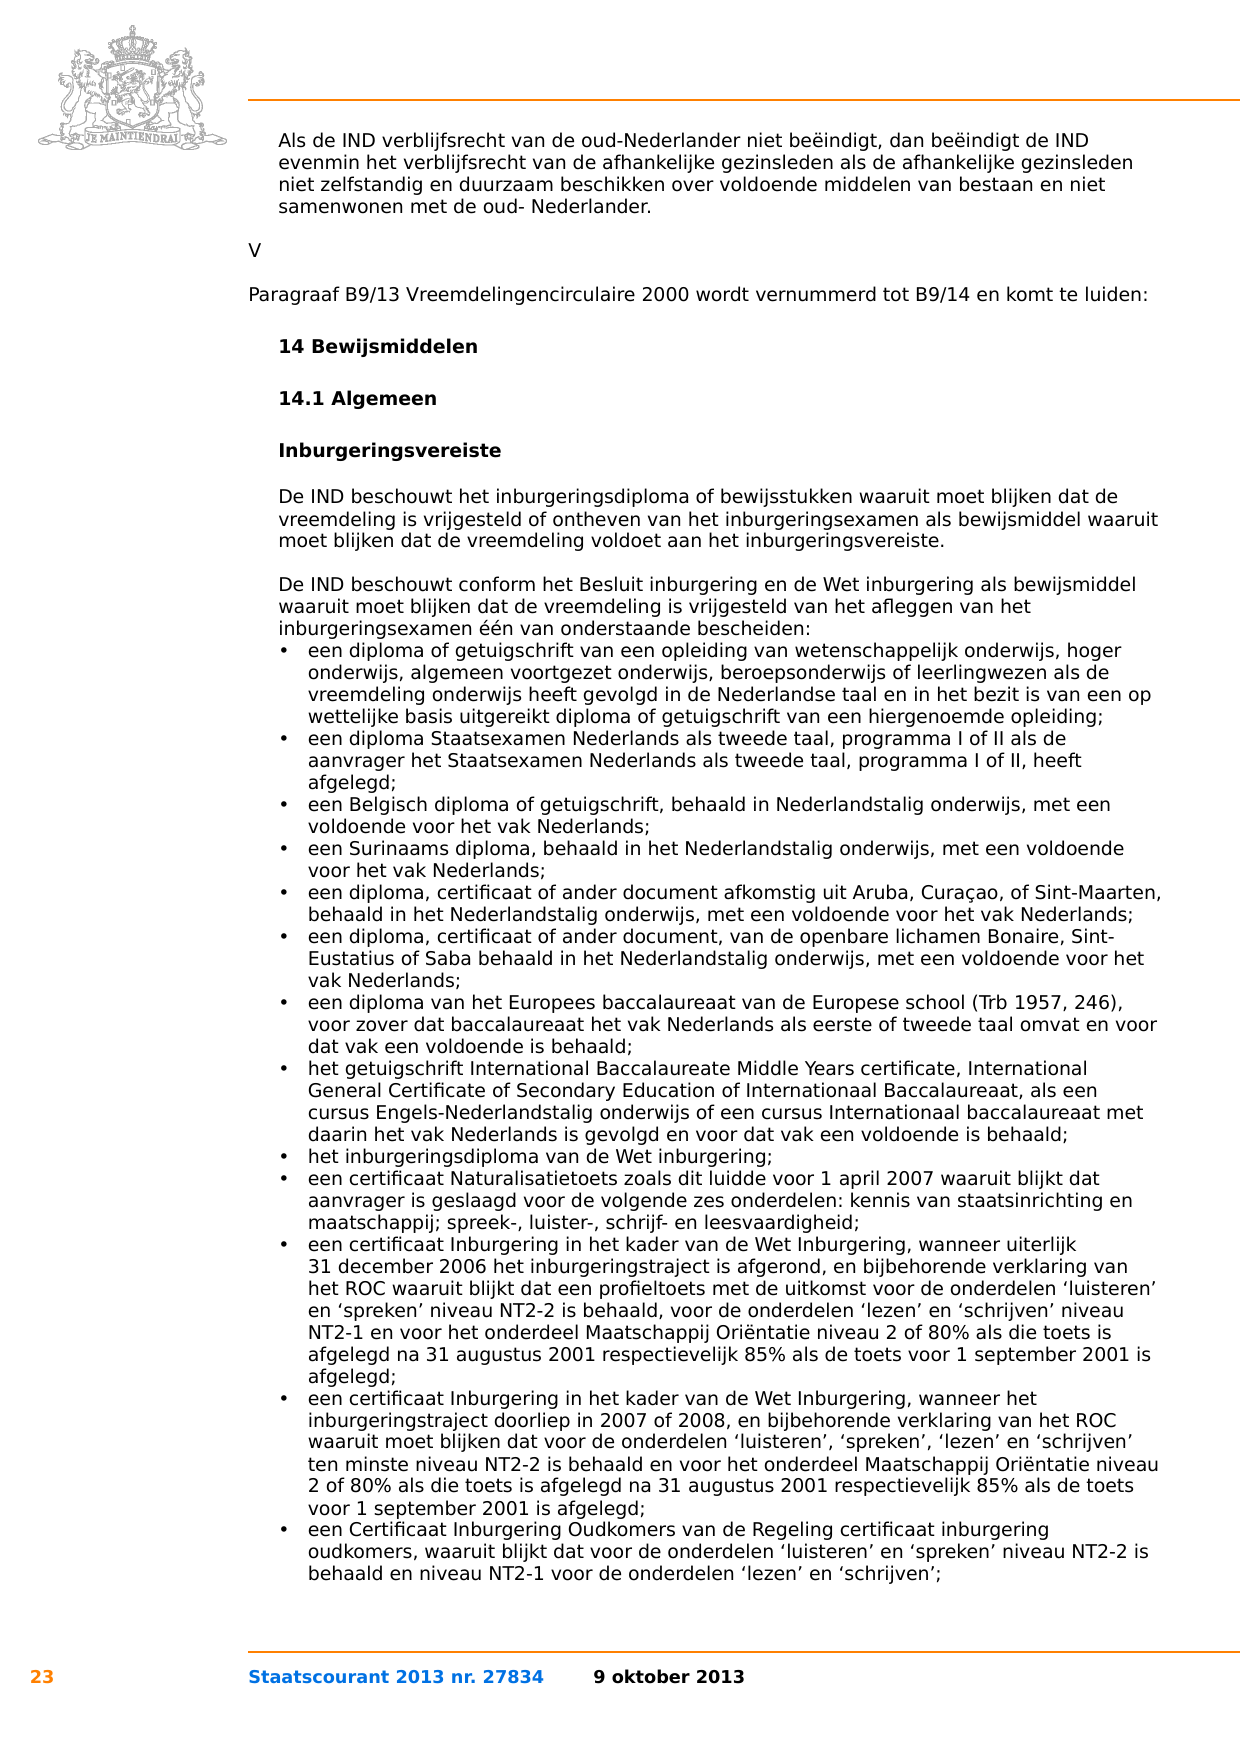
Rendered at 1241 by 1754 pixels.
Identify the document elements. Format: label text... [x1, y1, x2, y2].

text V [248, 240, 1163, 262]
picture [38, 25, 227, 150]
text Paragraaf B9/13 Vreemdelingencirculaire 2000 wordt vernummerd tot B9/14 en komt te luiden: [248, 283, 1163, 306]
text • het getuigschrift International Baccalaureate Middle Years certificate, International General Certificate of Secondary Education of Internationaal Baccalaureaat, als een cursus Engels-Nederlandstalig onderwijs of een cursus Internationaal baccalaureaat met daarin het vak Nederlands is gevolgd en voor dat vak een voldoende is behaald; [278, 1058, 1163, 1146]
text De IND beschouwt het inburgeringsdiploma of bewijsstukken waaruit moet blijken dat de vreemdeling is vrijgesteld of ontheven van het inburgeringsexamen als bewijsmiddel waaruit moet blijken dat de vreemdeling voldoet aan het inburgeringsvereiste. [278, 486, 1163, 552]
text • een certificaat Inburgering in het kader van de Wet Inburgering, wanneer uiterlijk 31 december 2006 het inburgeringstraject is afgerond, en bijbehorende verklaring van het ROC waaruit blijkt dat een profieltoets met de uitkomst voor de onderdelen ‘luisteren’ en ‘spreken’ niveau NT2-2 is behaald, voor de onderdelen ‘lezen’ en ‘schrijven’ niveau NT2-1 en voor het onderdeel Maatschappij Oriëntatie niveau 2 of 80% als die toets is afgelegd na 31 augustus 2001 respectievelijk 85% als de toets voor 1 september 2001 is afgelegd; [278, 1234, 1163, 1387]
text • een Certificaat Inburgering Oudkomers van de Regeling certificaat inburgering oudkomers, waaruit blijkt dat voor de onderdelen ‘luisteren’ en ‘spreken’ niveau NT2-2 is behaald en niveau NT2-1 voor de onderdelen ‘lezen’ en ‘schrijven’; [278, 1519, 1163, 1585]
text • een diploma, certificaat of ander document, van de openbare lichamen Bonaire, Sint-Eustatius of Saba behaald in het Nederlandstalig onderwijs, met een voldoende voor het vak Nederlands; [278, 926, 1163, 992]
text • het inburgeringsdiploma van de Wet inburgering; [278, 1146, 1163, 1168]
subtitle 14 Bewijsmiddelen [278, 336, 1163, 357]
text Als de IND verblijfsrecht van de oud-Nederlander niet beëindigt, dan beëindigt de IND evenmin het verblijfsrecht van de afhankelijke gezinsleden als de afhankelijke gezinsleden niet zelfstandig en duurzaam beschikken over voldoende middelen van bestaan en niet samenwonen met de oud- Nederlander. [278, 130, 1163, 218]
text • een diploma, certificaat of ander document afkomstig uit Aruba, Curaçao, of Sint-Maarten, behaald in het Nederlandstalig onderwijs, met een voldoende voor het vak Nederlands; [278, 882, 1163, 926]
text • een certificaat Inburgering in het kader van de Wet Inburgering, wanneer het inburgeringstraject doorliep in 2007 of 2008, en bijbehorende verklaring van het ROC waaruit moet blijken dat voor de onderdelen ‘luisteren’, ‘spreken’, ‘lezen’ en ‘schrijven’ ten minste niveau NT2-2 is behaald en voor het onderdeel Maatschappij Oriëntatie niveau 2 of 80% als die toets is afgelegd na 31 augustus 2001 respectievelijk 85% als de toets voor 1 september 2001 is afgelegd; [278, 1387, 1163, 1519]
text De IND beschouwt conform het Besluit inburgering en de Wet inburgering als bewijsmiddel waaruit moet blijken dat de vreemdeling is vrijgesteld van het afleggen van het inburgeringsexamen één van onderstaande bescheiden: [278, 574, 1163, 640]
text • een diploma van het Europees baccalaureaat van de Europese school (Trb 1957, 246), voor zover dat baccalaureaat het vak Nederlands als eerste of tweede taal omvat en voor dat vak een voldoende is behaald; [278, 992, 1163, 1058]
text • een Belgisch diploma of getuigschrift, behaald in Nederlandstalig onderwijs, met een voldoende voor het vak Nederlands; [278, 794, 1163, 838]
text • een certificaat Naturalisatietoets zoals dit luidde voor 1 april 2007 waaruit blijkt dat aanvrager is geslaagd voor de volgende zes onderdelen: kennis van staatsinrichting en maatschappij; spreek-, luister-, schrijf- en leesvaardigheid; [278, 1168, 1163, 1234]
text • een diploma Staatsexamen Nederlands als tweede taal, programma I of II als de aanvrager het Staatsexamen Nederlands als tweede taal, programma I of II, heeft afgelegd; [278, 728, 1163, 794]
text • een diploma of getuigschrift van een opleiding van wetenschappelijk onderwijs, hoger onderwijs, algemeen voortgezet onderwijs, beroepsonderwijs of leerlingwezen als de vreemdeling onderwijs heeft gevolgd in de Nederlandse taal en in het bezit is van een op wettelijke basis uitgereikt diploma of getuigschrift van een hiergenoemde opleiding; [278, 640, 1163, 728]
text • een Surinaams diploma, behaald in het Nederlandstalig onderwijs, met een voldoende voor het vak Nederlands; [278, 838, 1163, 882]
subtitle Inburgeringsvereiste [278, 439, 1163, 461]
subtitle 14.1 Algemeen [278, 387, 1163, 409]
